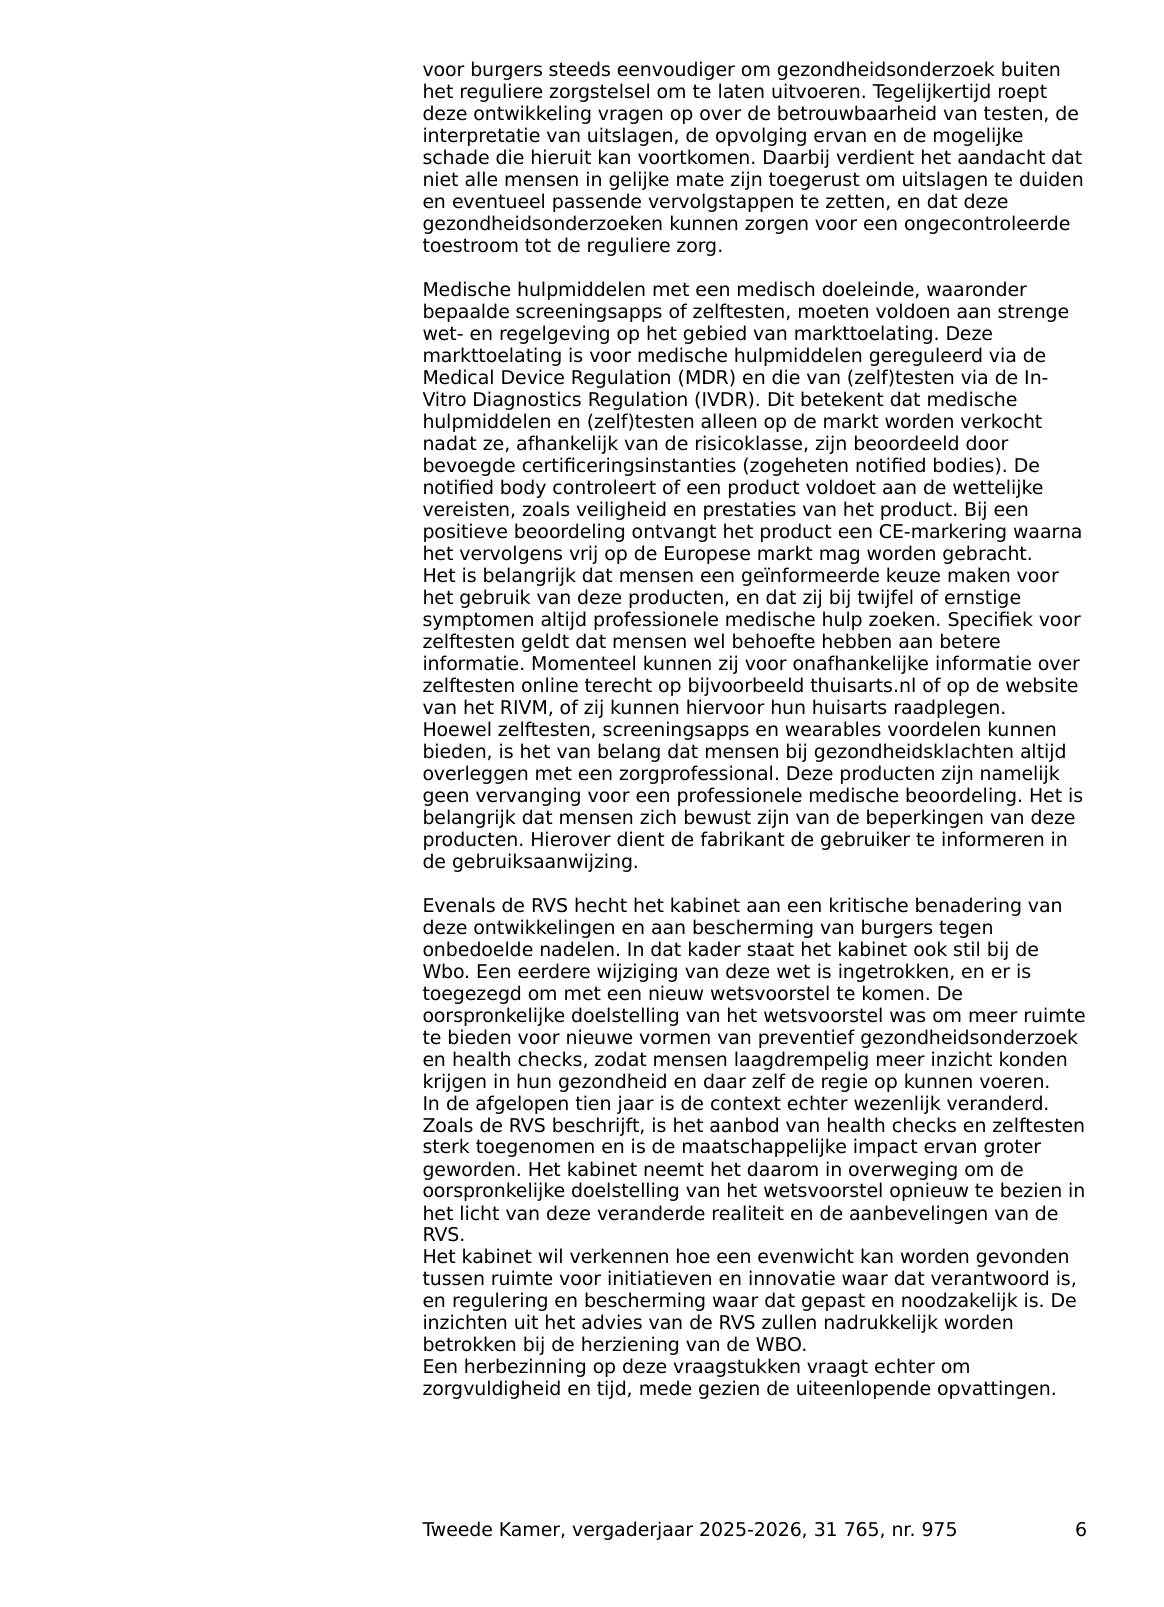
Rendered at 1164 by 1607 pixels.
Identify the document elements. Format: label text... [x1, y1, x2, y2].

text Evenals de RVS hecht het kabinet aan een kritische benadering van deze ontwikkelingen en aan bescherming van burgers tegen onbedoelde nadelen. In dat kader staat het kabinet ook stil bij de Wbo. Een eerdere wijziging van deze wet is ingetrokken, en er is toegezegd om met een nieuw wetsvoorstel te komen. De oorspronkelijke doelstelling van het wetsvoorstel was om meer ruimte te bieden voor nieuwe vormen van preventief gezondheidsonderzoek en health checks, zodat mensen laagdrempelig meer inzicht konden krijgen in hun gezondheid en daar zelf de regie op kunnen voeren. [422, 895, 1087, 1092]
text Medische hulpmiddelen met een medisch doeleinde, waaronder bepaalde screeningsapps of zelftesten, moeten voldoen aan strenge wet- en regelgeving op het gebied van markttoelating. Deze markttoelating is voor medische hulpmiddelen gereguleerd via de Medical Device Regulation (MDR) en die van (zelf)testen via de In-Vitro Diagnostics Regulation (IVDR). Dit betekent dat medische hulpmiddelen en (zelf)testen alleen op de markt worden verkocht nadat ze, afhankelijk van de risicoklasse, zijn beoordeeld door bevoegde certificeringsinstanties (zogeheten notified bodies). De notified body controleert of een product voldoet aan de wettelijke vereisten, zoals veiligheid en prestaties van het product. Bij een positieve beoordeling ontvangt het product een CE-markering waarna het vervolgens vrij op de Europese markt mag worden gebracht. [422, 279, 1087, 565]
text Het kabinet wil verkennen hoe een evenwicht kan worden gevonden tussen ruimte voor initiatieven en innovatie waar dat verantwoord is, en regulering en bescherming waar dat gepast en noodzakelijk is. De inzichten uit het advies van de RVS zullen nadrukkelijk worden betrokken bij de herziening van de WBO. [422, 1246, 1087, 1356]
text Hoewel zelftesten, screeningsapps en wearables voordelen kunnen bieden, is het van belang dat mensen bij gezondheidsklachten altijd overleggen met een zorgprofessional. Deze producten zijn namelijk geen vervanging voor een professionele medische beoordeling. Het is belangrijk dat mensen zich bewust zijn van de beperkingen van deze producten. Hierover dient de fabrikant de gebruiker te informeren in de gebruiksaanwijzing. [422, 719, 1087, 872]
text Een herbezinning op deze vraagstukken vraagt echter om zorgvuldigheid en tijd, mede gezien de uiteenlopende opvattingen. [422, 1356, 1087, 1400]
text voor burgers steeds eenvoudiger om gezondheidsonderzoek buiten het reguliere zorgstelsel om te laten uitvoeren. Tegelijkertijd roept deze ontwikkeling vragen op over de betrouwbaarheid van testen, de interpretatie van uitslagen, de opvolging ervan en de mogelijke schade die hieruit kan voortkomen. Daarbij verdient het aandacht dat niet alle mensen in gelijke mate zijn toegerust om uitslagen te duiden en eventueel passende vervolgstappen te zetten, en dat deze gezondheidsonderzoeken kunnen zorgen voor een ongecontroleerde toestroom tot de reguliere zorg. [422, 59, 1087, 257]
text Het is belangrijk dat mensen een geïnformeerde keuze maken voor het gebruik van deze producten, en dat zij bij twijfel of ernstige symptomen altijd professionele medische hulp zoeken. Specifiek voor zelftesten geldt dat mensen wel behoefte hebben aan betere informatie. Momenteel kunnen zij voor onafhankelijke informatie over zelftesten online terecht op bijvoorbeeld thuisarts.nl of op de website van het RIVM, of zij kunnen hiervoor hun huisarts raadplegen. [422, 565, 1087, 719]
text In de afgelopen tien jaar is de context echter wezenlijk veranderd. Zoals de RVS beschrijft, is het aanbod van health checks en zelftesten sterk toegenomen en is de maatschappelijke impact ervan groter geworden. Het kabinet neemt het daarom in overweging om de oorspronkelijke doelstelling van het wetsvoorstel opnieuw te bezien in het licht van deze veranderde realiteit en de aanbevelingen van de RVS. [422, 1092, 1087, 1246]
